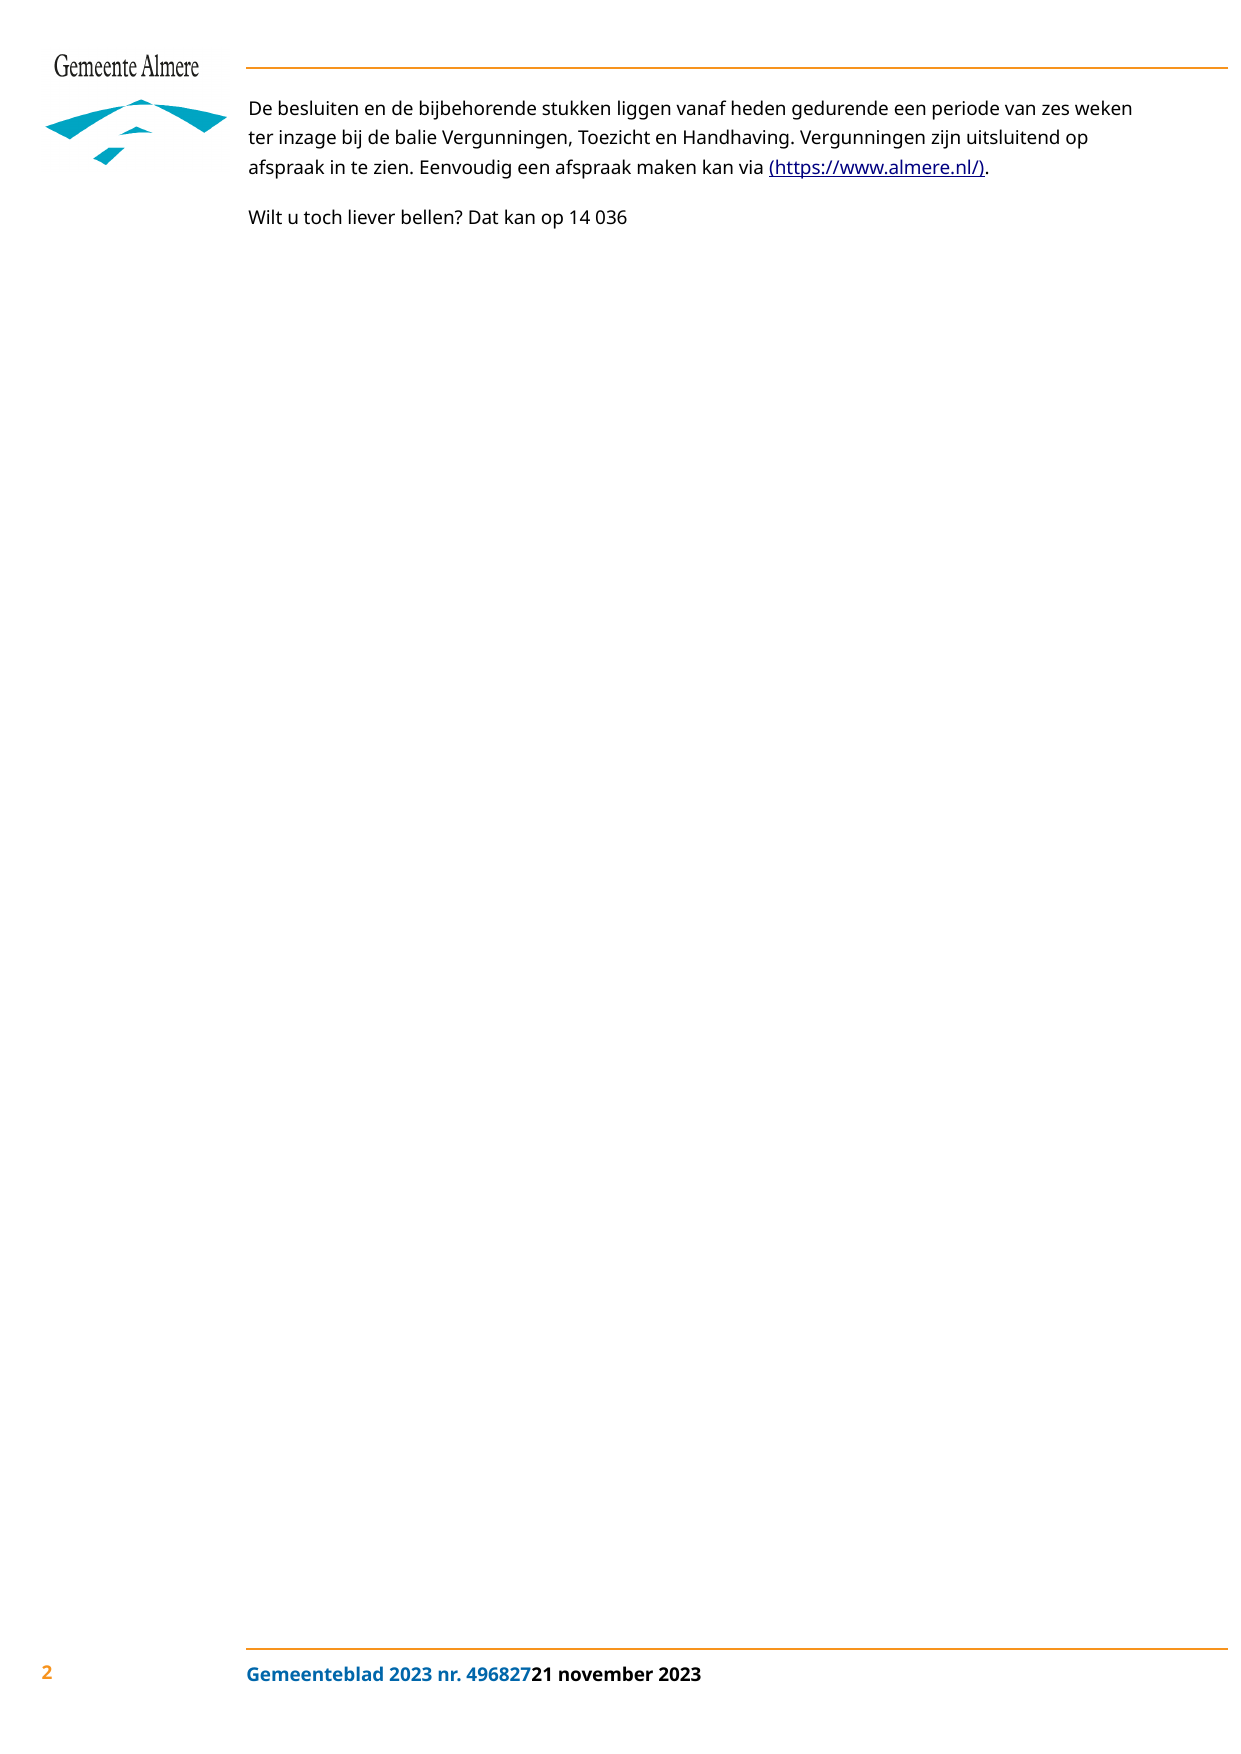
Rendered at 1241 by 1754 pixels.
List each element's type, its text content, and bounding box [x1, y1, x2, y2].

text De besluiten en de bijbehorende stukken liggen vanaf heden gedurende een periode van zes weken ter inzage bij de balie Vergunningen, Toezicht en Handhaving. Vergunningen zijn uitsluitend op afspraak in te zien. Eenvoudig een afspraak maken kan via (https://www.almere.nl/). [248, 95, 1152, 180]
text Wilt u toch liever bellen? Dat kan op 14 036 [248, 204, 1152, 230]
picture [41, 47, 231, 172]
